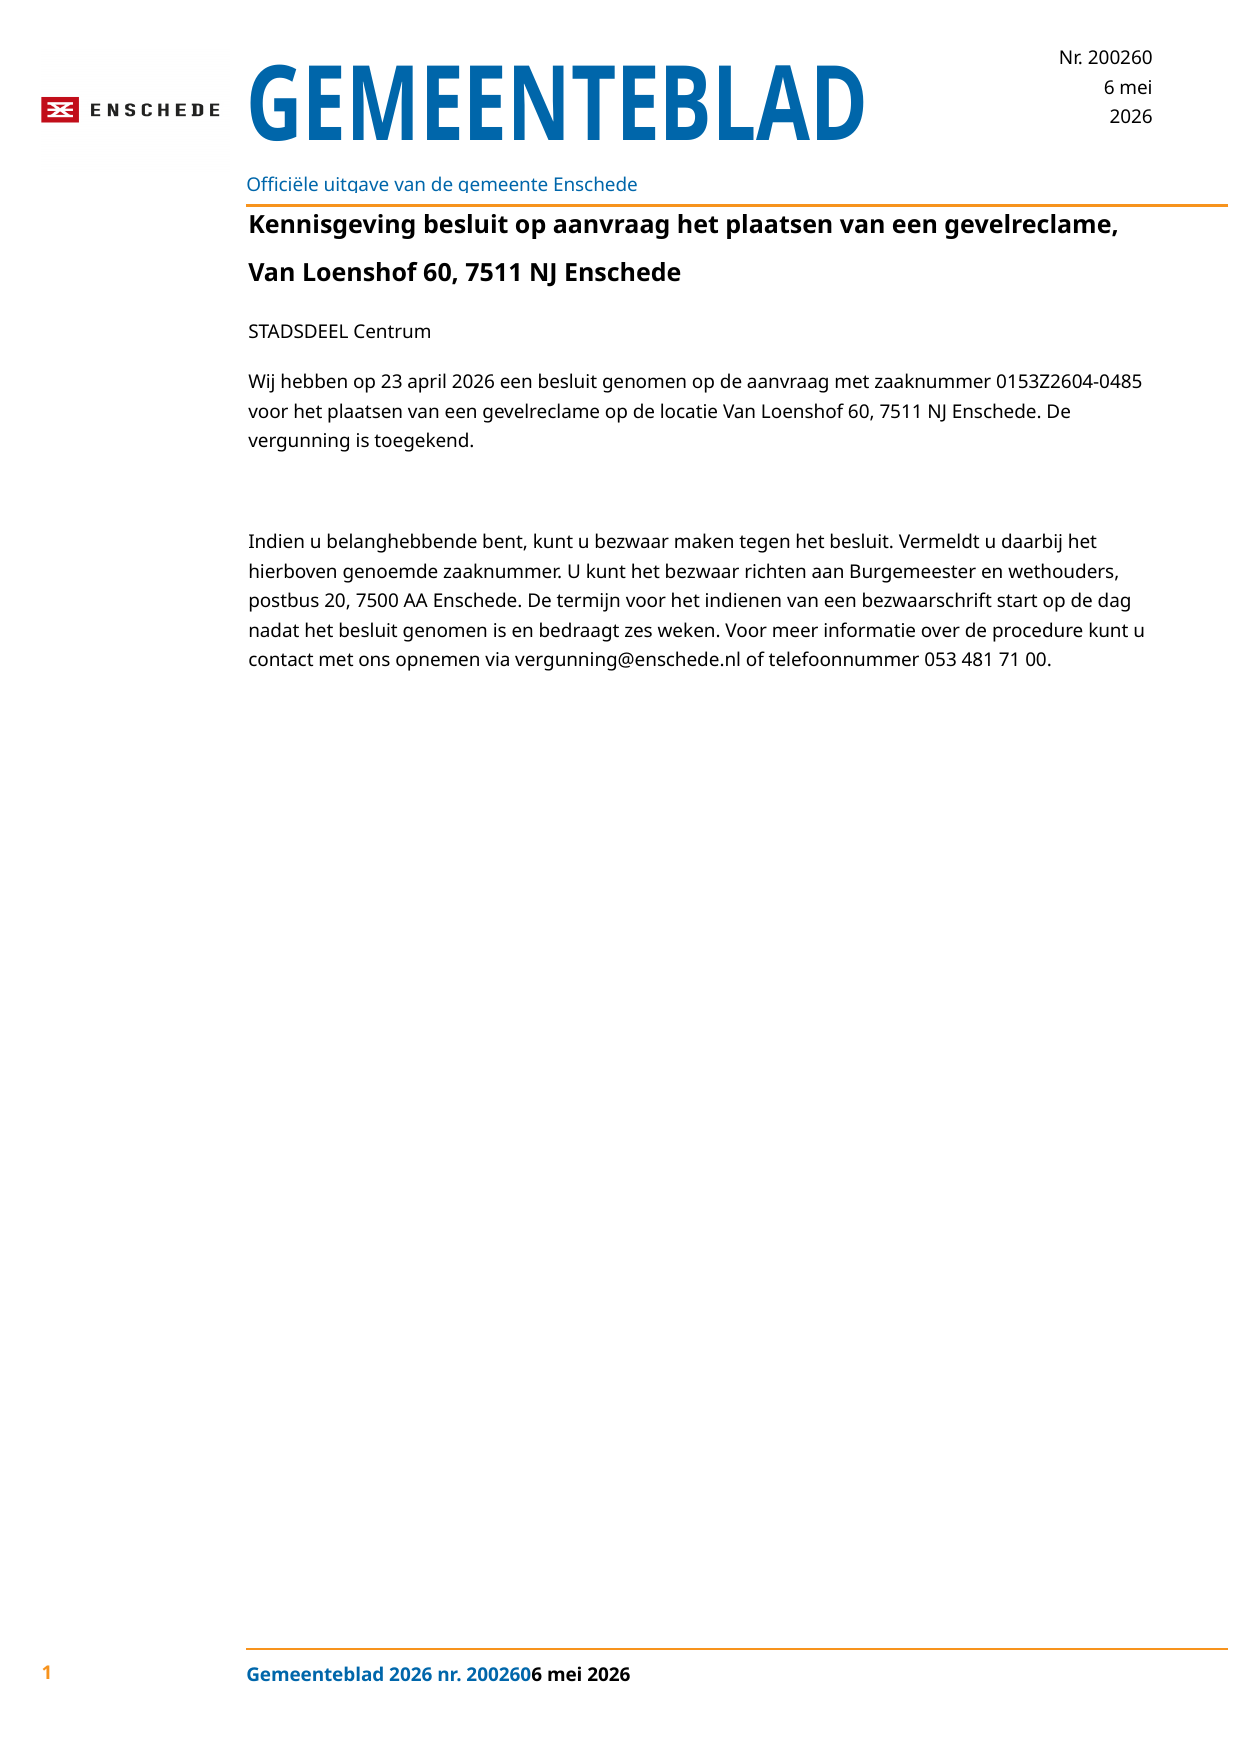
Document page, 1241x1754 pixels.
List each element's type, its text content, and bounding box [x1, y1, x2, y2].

text STADSDEEL Centrum [248, 318, 1152, 344]
text Indien u belanghebbende bent, kunt u bezwaar maken tegen het besluit. Vermeldt u daarbij het hierboven genoemde zaaknummer. U kunt het bezwaar richten aan Burgemeester en wethouders, postbus 20, 7500 AA Enschede. De termijn voor het indienen van een bezwaarschrift start op de dag nadat het besluit genomen is en bedraagt zes weken. Voor meer informatie over de procedure kunt u contact met ons opnemen via vergunning@enschede.nl of telefoonnummer 053 481 71 00. [248, 528, 1152, 672]
picture [41, 47, 231, 172]
text Wij hebben op 23 april 2026 een besluit genomen op de aanvraag met zaaknummer 0153Z2604-0485 voor het plaatsen van een gevelreclame op de locatie Van Loenshof 60, 7511 NJ Enschede. De vergunning is toegekend. [248, 368, 1152, 453]
text Kennisgeving besluit op aanvraag het plaatsen van een gevelreclame, Van Loenshof 60, 7511 NJ Enschede [248, 207, 1152, 288]
